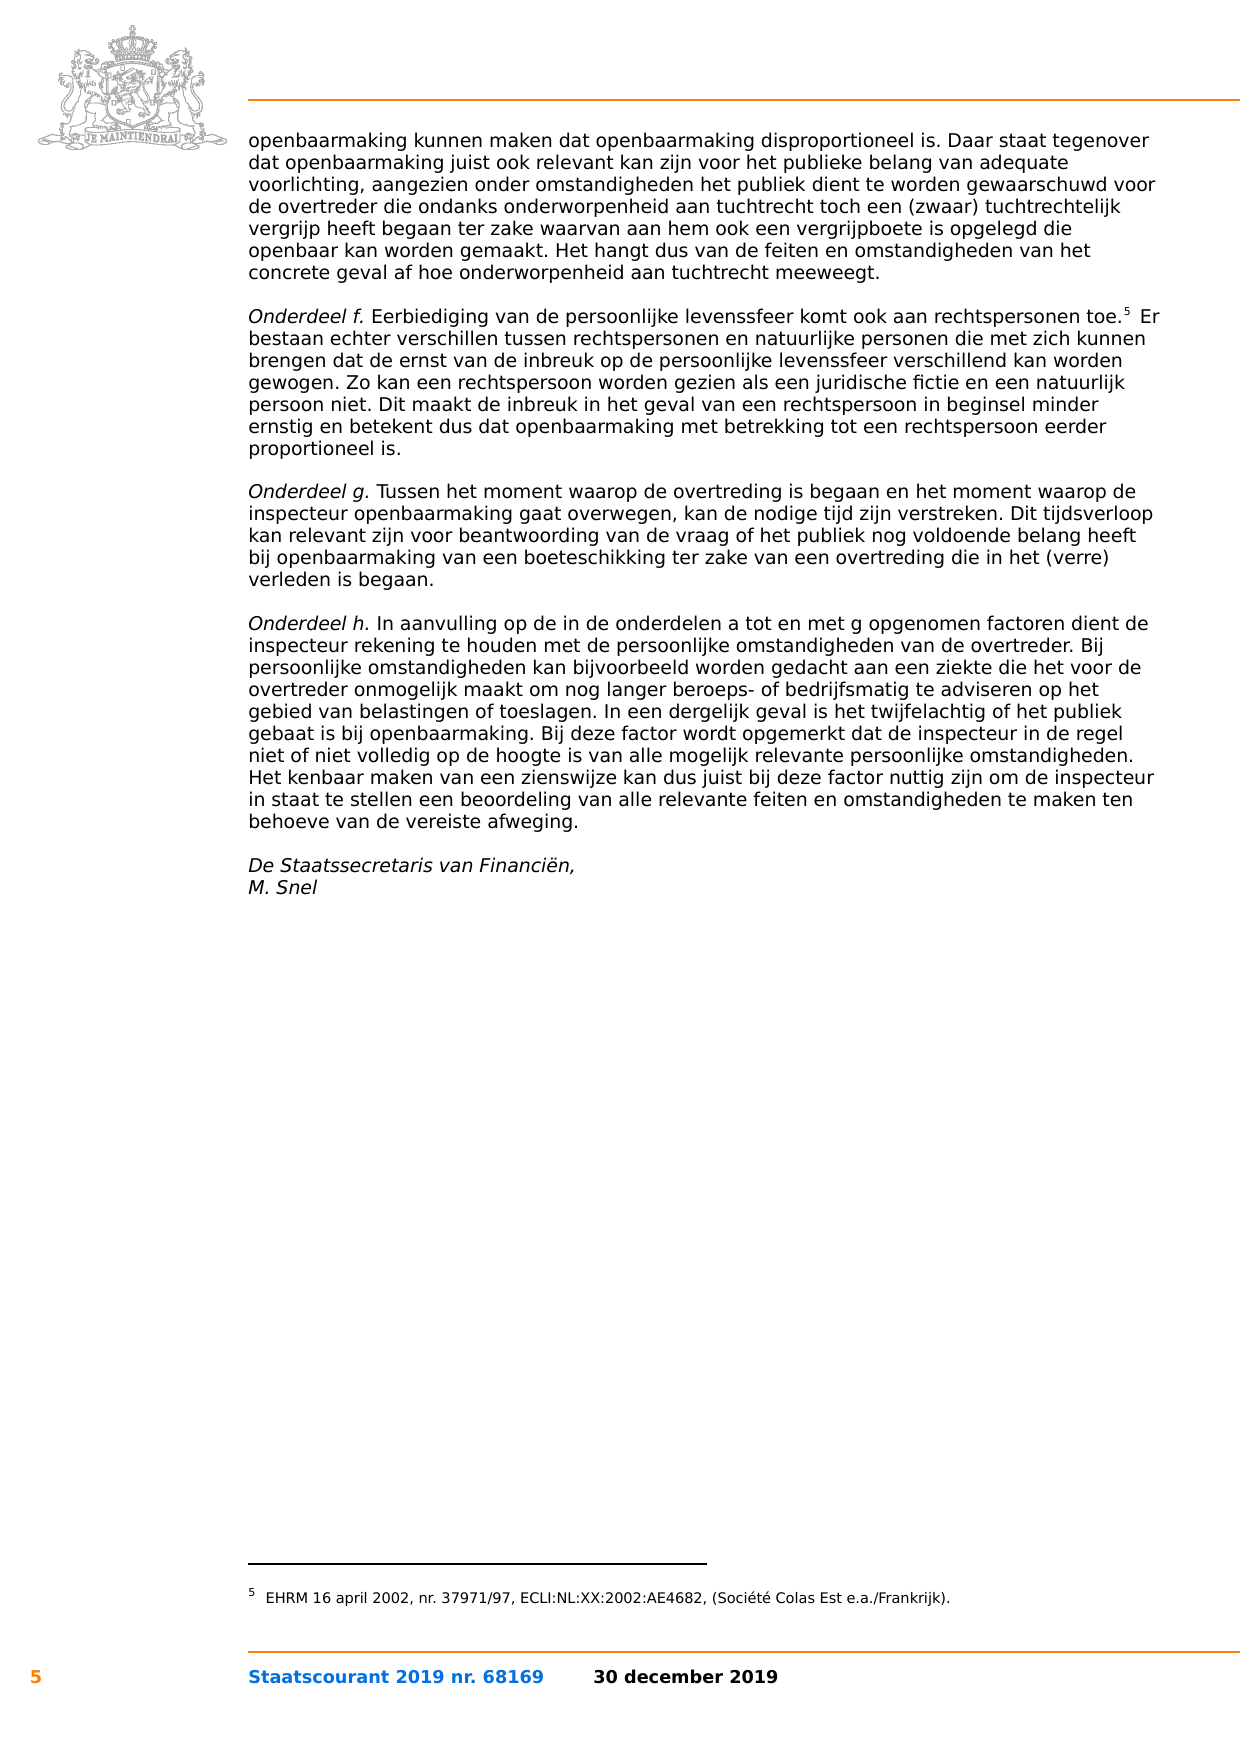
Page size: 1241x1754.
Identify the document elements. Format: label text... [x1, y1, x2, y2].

text EHRM 16 april 2002, nr. 37971/97, ECLI:NL:XX:2002:AE4682, (Société Colas Est e.a./Frankrijk). [248, 1586, 1163, 1608]
text Onderdeel h. In aanvulling op de in de onderdelen a tot en met g opgenomen factoren dient de inspecteur rekening te houden met de persoonlijke omstandigheden van de overtreder. Bij persoonlijke omstandigheden kan bijvoorbeeld worden gedacht aan een ziekte die het voor de overtreder onmogelijk maakt om nog langer beroeps- of bedrijfsmatig te adviseren op het gebied van belastingen of toeslagen. In een dergelijk geval is het twijfelachtig of het publiek gebaat is bij openbaarmaking. Bij deze factor wordt opgemerkt dat de inspecteur in de regel niet of niet volledig op de hoogte is van alle mogelijk relevante persoonlijke omstandigheden. Het kenbaar maken van een zienswijze kan dus juist bij deze factor nuttig zijn om de inspecteur in staat te stellen een beoordeling van alle relevante feiten en omstandigheden te maken ten behoeve van de vereiste afweging. [248, 613, 1163, 833]
text Onderdeel g. Tussen het moment waarop de overtreding is begaan en het moment waarop de inspecteur openbaarmaking gaat overwegen, kan de nodige tijd zijn verstreken. Dit tijdsverloop kan relevant zijn voor beantwoording van de vraag of het publiek nog voldoende belang heeft bij openbaarmaking van een boeteschikking ter zake van een overtreding die in het (verre) verleden is begaan. [248, 481, 1163, 591]
text De Staatssecretaris van Financiën, M. Snel [248, 855, 1163, 899]
text openbaarmaking kunnen maken dat openbaarmaking disproportioneel is. Daar staat tegenover dat openbaarmaking juist ook relevant kan zijn voor het publieke belang van adequate voorlichting, aangezien onder omstandigheden het publiek dient te worden gewaarschuwd voor de overtreder die ondanks onderworpenheid aan tuchtrecht toch een (zwaar) tuchtrechtelijk vergrijp heeft begaan ter zake waarvan aan hem ook een vergrijpboete is opgelegd die openbaar kan worden gemaakt. Het hangt dus van de feiten en omstandigheden van het concrete geval af hoe onderworpenheid aan tuchtrecht meeweegt. [248, 130, 1163, 284]
picture [38, 25, 227, 150]
text Onderdeel f. Eerbiediging van de persoonlijke levenssfeer komt ook aan rechtspersonen toe. Er bestaan echter verschillen tussen rechtspersonen en natuurlijke personen die met zich kunnen brengen dat de ernst van de inbreuk op de persoonlijke levenssfeer verschillend kan worden gewogen. Zo kan een rechtspersoon worden gezien als een juridische fictie en een natuurlijk persoon niet. Dit maakt de inbreuk in het geval van een rechtspersoon in beginsel minder ernstig en betekent dus dat openbaarmaking met betrekking tot een rechtspersoon eerder proportioneel is. [248, 306, 1163, 459]
